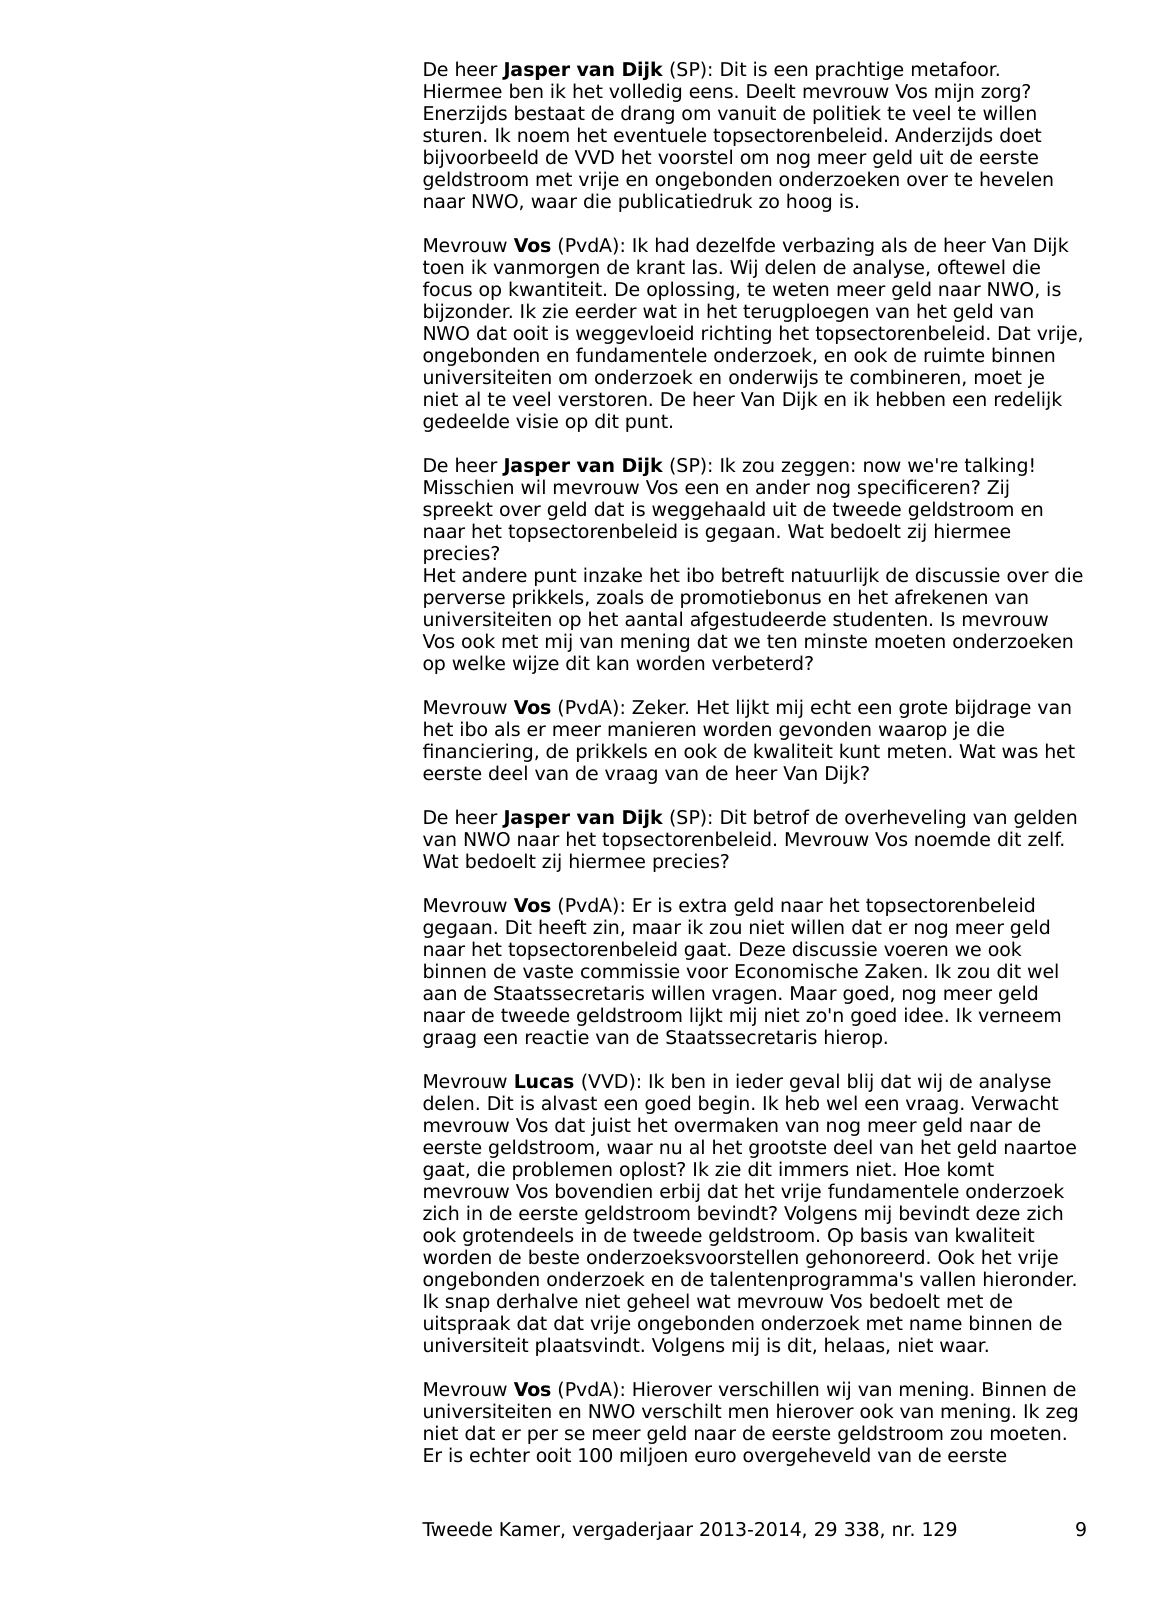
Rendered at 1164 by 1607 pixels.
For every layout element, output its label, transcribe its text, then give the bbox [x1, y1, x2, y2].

text Mevrouw Vos (PvdA): Ik had dezelfde verbazing als de heer Van Dijk toen ik vanmorgen de krant las. Wij delen de analyse, oftewel die focus op kwantiteit. De oplossing, te weten meer geld naar NWO, is bijzonder. Ik zie eerder wat in het terugploegen van het geld van NWO dat ooit is weggevloeid richting het topsectorenbeleid. Dat vrije, ongebonden en fundamentele onderzoek, en ook de ruimte binnen universiteiten om onderzoek en onderwijs te combineren, moet je niet al te veel verstoren. De heer Van Dijk en ik hebben een redelijk gedeelde visie op dit punt. [422, 235, 1087, 433]
text Mevrouw Lucas (VVD): Ik ben in ieder geval blij dat wij de analyse delen. Dit is alvast een goed begin. Ik heb wel een vraag. Verwacht mevrouw Vos dat juist het overmaken van nog meer geld naar de eerste geldstroom, waar nu al het grootste deel van het geld naartoe gaat, die problemen oplost? Ik zie dit immers niet. Hoe komt mevrouw Vos bovendien erbij dat het vrije fundamentele onderzoek zich in de eerste geldstroom bevindt? Volgens mij bevindt deze zich ook grotendeels in de tweede geldstroom. Op basis van kwaliteit worden de beste onderzoeksvoorstellen gehonoreerd. Ook het vrije ongebonden onderzoek en de talentenprogramma's vallen hieronder. Ik snap derhalve niet geheel wat mevrouw Vos bedoelt met de uitspraak dat dat vrije ongebonden onderzoek met name binnen de universiteit plaatsvindt. Volgens mij is dit, helaas, niet waar. [422, 1071, 1087, 1357]
text De heer Jasper van Dijk (SP): Dit betrof de overheveling van gelden van NWO naar het topsectorenbeleid. Mevrouw Vos noemde dit zelf. Wat bedoelt zij hiermee precies? [422, 807, 1087, 873]
text Mevrouw Vos (PvdA): Zeker. Het lijkt mij echt een grote bijdrage van het ibo als er meer manieren worden gevonden waarop je die financiering, de prikkels en ook de kwaliteit kunt meten. Wat was het eerste deel van de vraag van de heer Van Dijk? [422, 697, 1087, 785]
text Het andere punt inzake het ibo betreft natuurlijk de discussie over die perverse prikkels, zoals de promotiebonus en het afrekenen van universiteiten op het aantal afgestudeerde studenten. Is mevrouw Vos ook met mij van mening dat we ten minste moeten onderzoeken op welke wijze dit kan worden verbeterd? [422, 565, 1087, 675]
text De heer Jasper van Dijk (SP): Dit is een prachtige metafoor. Hiermee ben ik het volledig eens. Deelt mevrouw Vos mijn zorg? Enerzijds bestaat de drang om vanuit de politiek te veel te willen sturen. Ik noem het eventuele topsectorenbeleid. Anderzijds doet bijvoorbeeld de VVD het voorstel om nog meer geld uit de eerste geldstroom met vrije en ongebonden onderzoeken over te hevelen naar NWO, waar die publicatiedruk zo hoog is. [422, 59, 1087, 213]
text Mevrouw Vos (PvdA): Hierover verschillen wij van mening. Binnen de universiteiten en NWO verschilt men hierover ook van mening. Ik zeg niet dat er per se meer geld naar de eerste geldstroom zou moeten. Er is echter ooit 100 miljoen euro overgeheveld van de eerste [422, 1379, 1087, 1467]
text De heer Jasper van Dijk (SP): Ik zou zeggen: now we're talking! Misschien wil mevrouw Vos een en ander nog specificeren? Zij spreekt over geld dat is weggehaald uit de tweede geldstroom en naar het topsectorenbeleid is gegaan. Wat bedoelt zij hiermee precies? [422, 455, 1087, 565]
text Mevrouw Vos (PvdA): Er is extra geld naar het topsectorenbeleid gegaan. Dit heeft zin, maar ik zou niet willen dat er nog meer geld naar het topsectorenbeleid gaat. Deze discussie voeren we ook binnen de vaste commissie voor Economische Zaken. Ik zou dit wel aan de Staatssecretaris willen vragen. Maar goed, nog meer geld naar de tweede geldstroom lijkt mij niet zo'n goed idee. Ik verneem graag een reactie van de Staatssecretaris hierop. [422, 895, 1087, 1049]
